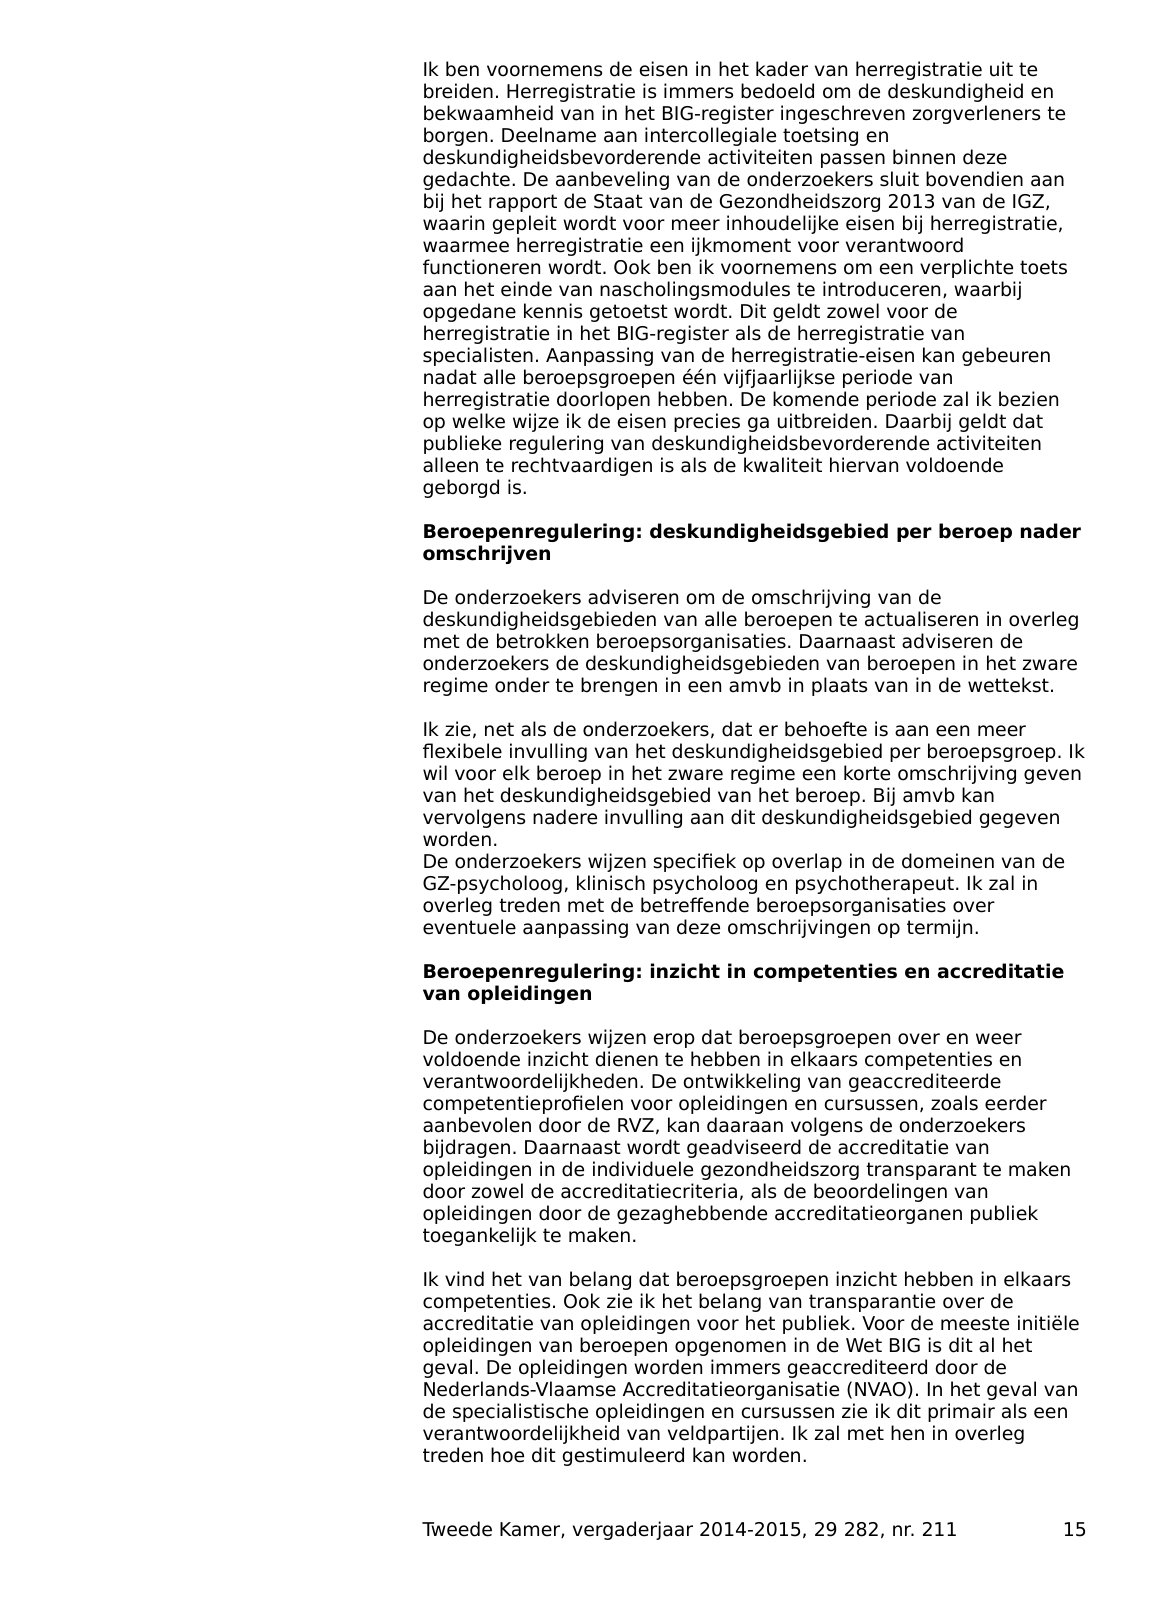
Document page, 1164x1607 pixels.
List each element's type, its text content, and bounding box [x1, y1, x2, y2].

text De onderzoekers adviseren om de omschrijving van de deskundigheidsgebieden van alle beroepen te actualiseren in overleg met de betrokken beroepsorganisaties. Daarnaast adviseren de onderzoekers de deskundigheidsgebieden van beroepen in het zware regime onder te brengen in een amvb in plaats van in de wettekst. [422, 587, 1087, 697]
text De onderzoekers wijzen specifiek op overlap in de domeinen van de GZ-psycholoog, klinisch psycholoog en psychotherapeut. Ik zal in overleg treden met de betreffende beroepsorganisaties over eventuele aanpassing van deze omschrijvingen op termijn. [422, 851, 1087, 939]
text Ik vind het van belang dat beroepsgroepen inzicht hebben in elkaars competenties. Ook zie ik het belang van transparantie over de accreditatie van opleidingen voor het publiek. Voor de meeste initiële opleidingen van beroepen opgenomen in de Wet BIG is dit al het geval. De opleidingen worden immers geaccrediteerd door de Nederlands-Vlaamse Accreditatieorganisatie (NVAO). In het geval van de specialistische opleidingen en cursussen zie ik dit primair als een verantwoordelijkheid van veldpartijen. Ik zal met hen in overleg treden hoe dit gestimuleerd kan worden. [422, 1269, 1087, 1467]
text De onderzoekers wijzen erop dat beroepsgroepen over en weer voldoende inzicht dienen te hebben in elkaars competenties en verantwoordelijkheden. De ontwikkeling van geaccrediteerde competentieprofielen voor opleidingen en cursussen, zoals eerder aanbevolen door de RVZ, kan daaraan volgens de onderzoekers bijdragen. Daarnaast wordt geadviseerd de accreditatie van opleidingen in de individuele gezondheidszorg transparant te maken door zowel de accreditatiecriteria, als de beoordelingen van opleidingen door de gezaghebbende accreditatieorganen publiek toegankelijk te maken. [422, 1027, 1087, 1247]
subtitle Beroepenregulering: deskundigheidsgebied per beroep nader omschrijven [422, 521, 1087, 565]
text Ik ben voornemens de eisen in het kader van herregistratie uit te breiden. Herregistratie is immers bedoeld om de deskundigheid en bekwaamheid van in het BIG-register ingeschreven zorgverleners te borgen. Deelname aan intercollegiale toetsing en deskundigheidsbevorderende activiteiten passen binnen deze gedachte. De aanbeveling van de onderzoekers sluit bovendien aan bij het rapport de Staat van de Gezondheidszorg 2013 van de IGZ, waarin gepleit wordt voor meer inhoudelijke eisen bij herregistratie, waarmee herregistratie een ijkmoment voor verantwoord functioneren wordt. Ook ben ik voornemens om een verplichte toets aan het einde van nascholingsmodules te introduceren, waarbij opgedane kennis getoetst wordt. Dit geldt zowel voor de herregistratie in het BIG-register als de herregistratie van specialisten. Aanpassing van de herregistratie-eisen kan gebeuren nadat alle beroepsgroepen één vijfjaarlijkse periode van herregistratie doorlopen hebben. De komende periode zal ik bezien op welke wijze ik de eisen precies ga uitbreiden. Daarbij geldt dat publieke regulering van deskundigheidsbevorderende activiteiten alleen te rechtvaardigen is als de kwaliteit hiervan voldoende geborgd is. [422, 59, 1087, 499]
subtitle Beroepenregulering: inzicht in competenties en accreditatie van opleidingen [422, 961, 1087, 1005]
text Ik zie, net als de onderzoekers, dat er behoefte is aan een meer flexibele invulling van het deskundigheidsgebied per beroepsgroep. Ik wil voor elk beroep in het zware regime een korte omschrijving geven van het deskundigheidsgebied van het beroep. Bij amvb kan vervolgens nadere invulling aan dit deskundigheidsgebied gegeven worden. [422, 719, 1087, 851]
